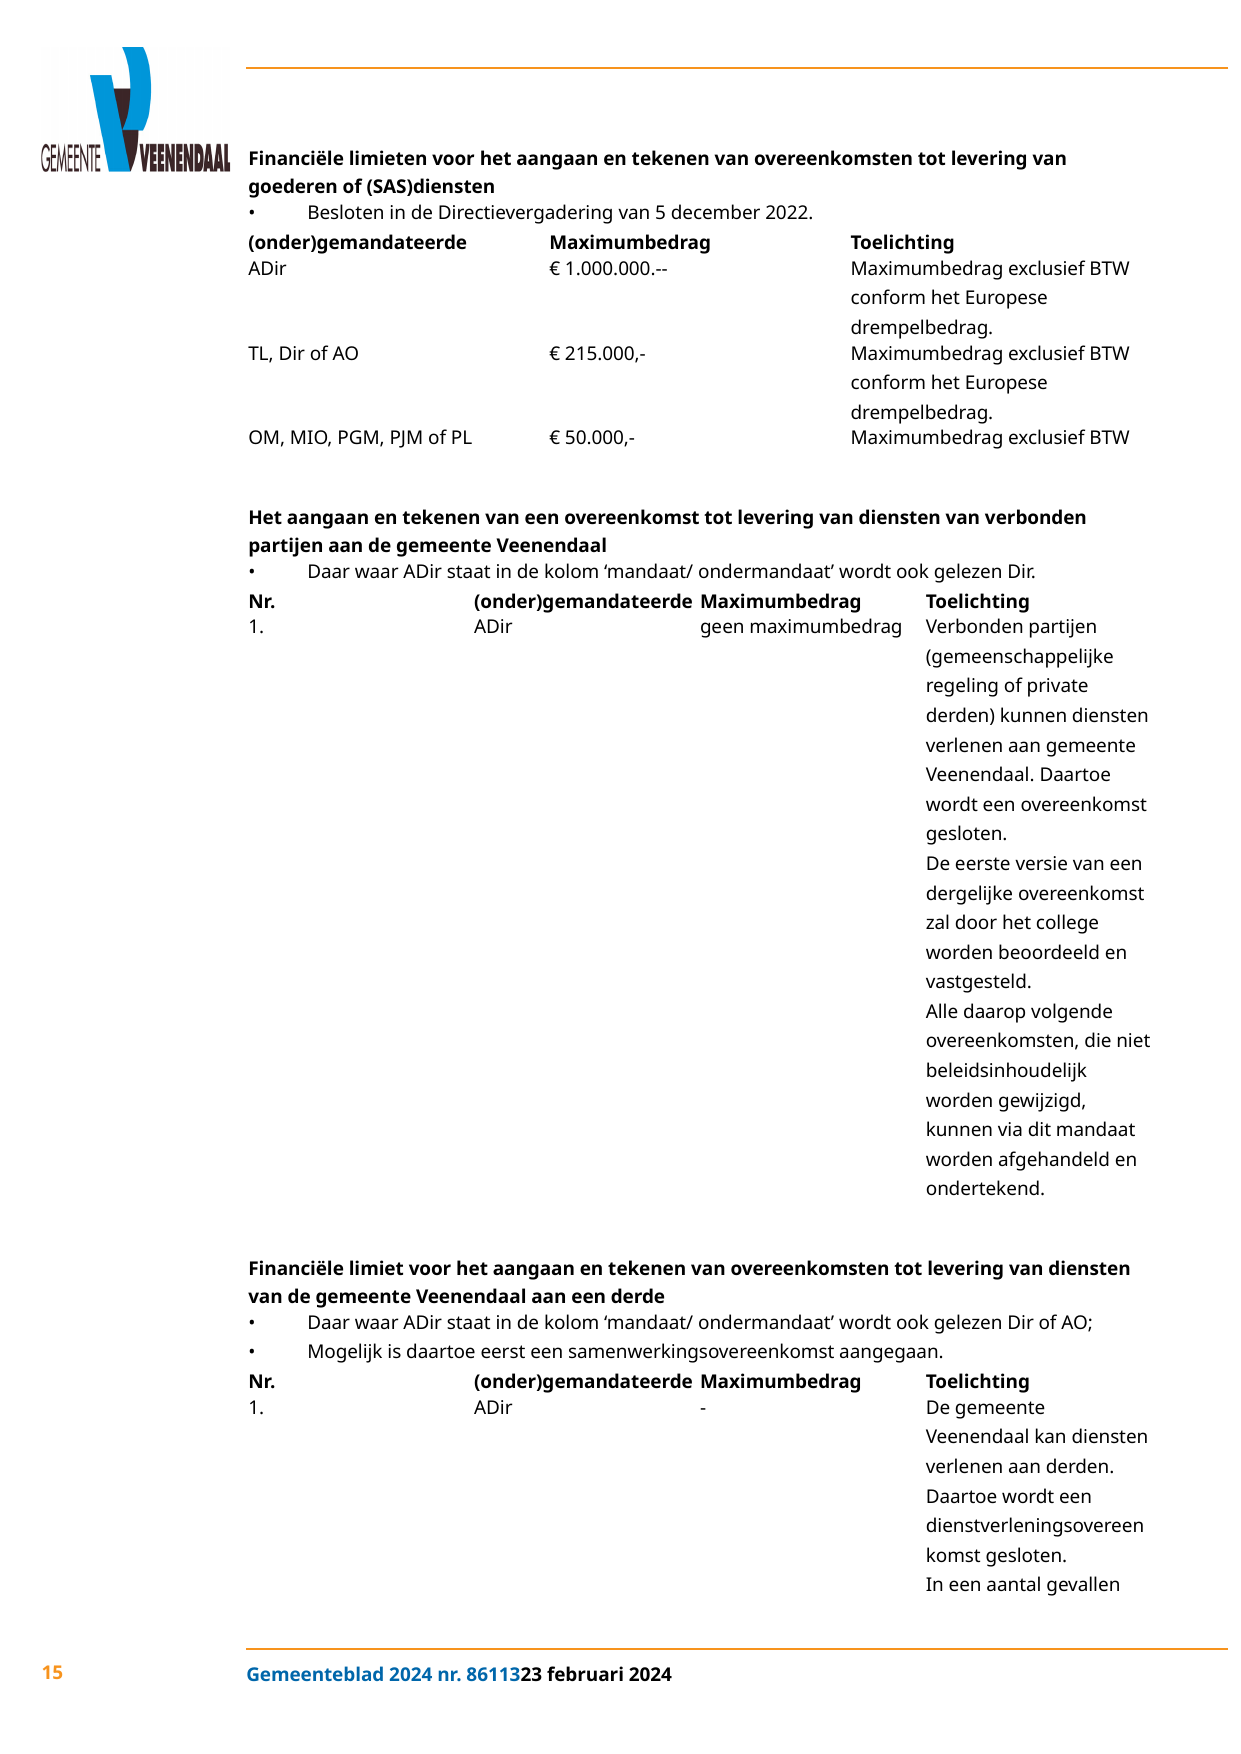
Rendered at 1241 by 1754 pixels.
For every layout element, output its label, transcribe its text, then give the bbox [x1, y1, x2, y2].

table_cell Maximumbedrag exclusief BTW [850, 425, 1152, 450]
table_header Maximumbedrag [549, 229, 850, 255]
table_cell OM, MIO, PGM, PJM of PL [248, 425, 549, 450]
table_header Toelichting [850, 229, 1152, 255]
table_cell 1. [248, 1394, 474, 1597]
table_cell Maximumbedrag exclusief BTW conform het Europese drempelbedrag. [850, 255, 1152, 340]
table_header (onder)gemandateerde [474, 588, 700, 613]
text Financiële limiet voor het aangaan en tekenen van overeenkomsten tot levering van diensten van de gemeente Veenendaal aan een derde [248, 1255, 1152, 1309]
table_cell ADir [248, 255, 549, 340]
table_header Toelichting [926, 1369, 1152, 1394]
picture [123, 47, 231, 172]
list Besloten in de Directievergadering van 5 december 2022. [248, 199, 1152, 225]
table_header Maximumbedrag [700, 588, 926, 613]
table_cell TL, Dir of AO [248, 340, 549, 424]
table_cell De gemeente Veenendaal kan diensten verlenen aan derden. Daartoe wordt een dienstverleningsovereenkomst gesloten. In een aantal gevallen [926, 1394, 1152, 1597]
text Financiële limieten voor het aangaan en tekenen van overeenkomsten tot levering van goederen of (SAS)diensten [248, 145, 1152, 199]
table_cell - [700, 1394, 926, 1597]
list Mogelijk is daartoe eerst een samenwerkingsovereenkomst aangegaan. [248, 1339, 1152, 1364]
table_cell € 50.000,- [549, 425, 850, 450]
table_cell ADir [474, 614, 700, 1201]
table_header Nr. [248, 588, 474, 613]
picture [41, 47, 130, 172]
table_header (onder)gemandateerde [474, 1369, 700, 1394]
table_header Maximumbedrag [700, 1369, 926, 1394]
table_header Nr. [248, 1369, 474, 1394]
table_cell Verbonden partijen (gemeenschappelijke regeling of private derden) kunnen diensten verlenen aan gemeente Veenendaal. Daartoe wordt een overeenkomst gesloten. De eerste versie van een dergelijke overeenkomst zal door het college worden beoordeeld en vastgesteld. Alle daarop volgende overeenkomsten, die niet beleidsinhoudelijk worden gewijzigd, kunnen via dit mandaat worden afgehandeld en ondertekend. [926, 614, 1152, 1201]
table_cell ADir [474, 1394, 700, 1597]
table_header Toelichting [926, 588, 1152, 613]
list Daar waar ADir staat in de kolom ‘mandaat/ ondermandaat’ wordt ook gelezen Dir. [248, 558, 1152, 584]
table_header (onder)gemandateerde [248, 229, 549, 255]
table_cell geen maximumbedrag [700, 614, 926, 1201]
text Het aangaan en tekenen van een overeenkomst tot levering van diensten van verbonden partijen aan de gemeente Veenendaal [248, 504, 1152, 558]
table_cell € 215.000,- [549, 340, 850, 424]
list Daar waar ADir staat in de kolom ‘mandaat/ ondermandaat’ wordt ook gelezen Dir of AO; [248, 1309, 1152, 1335]
table_cell € 1.000.000.-- [549, 255, 850, 340]
table_cell Maximumbedrag exclusief BTW conform het Europese drempelbedrag. [850, 340, 1152, 424]
table_cell [248, 614, 474, 1201]
